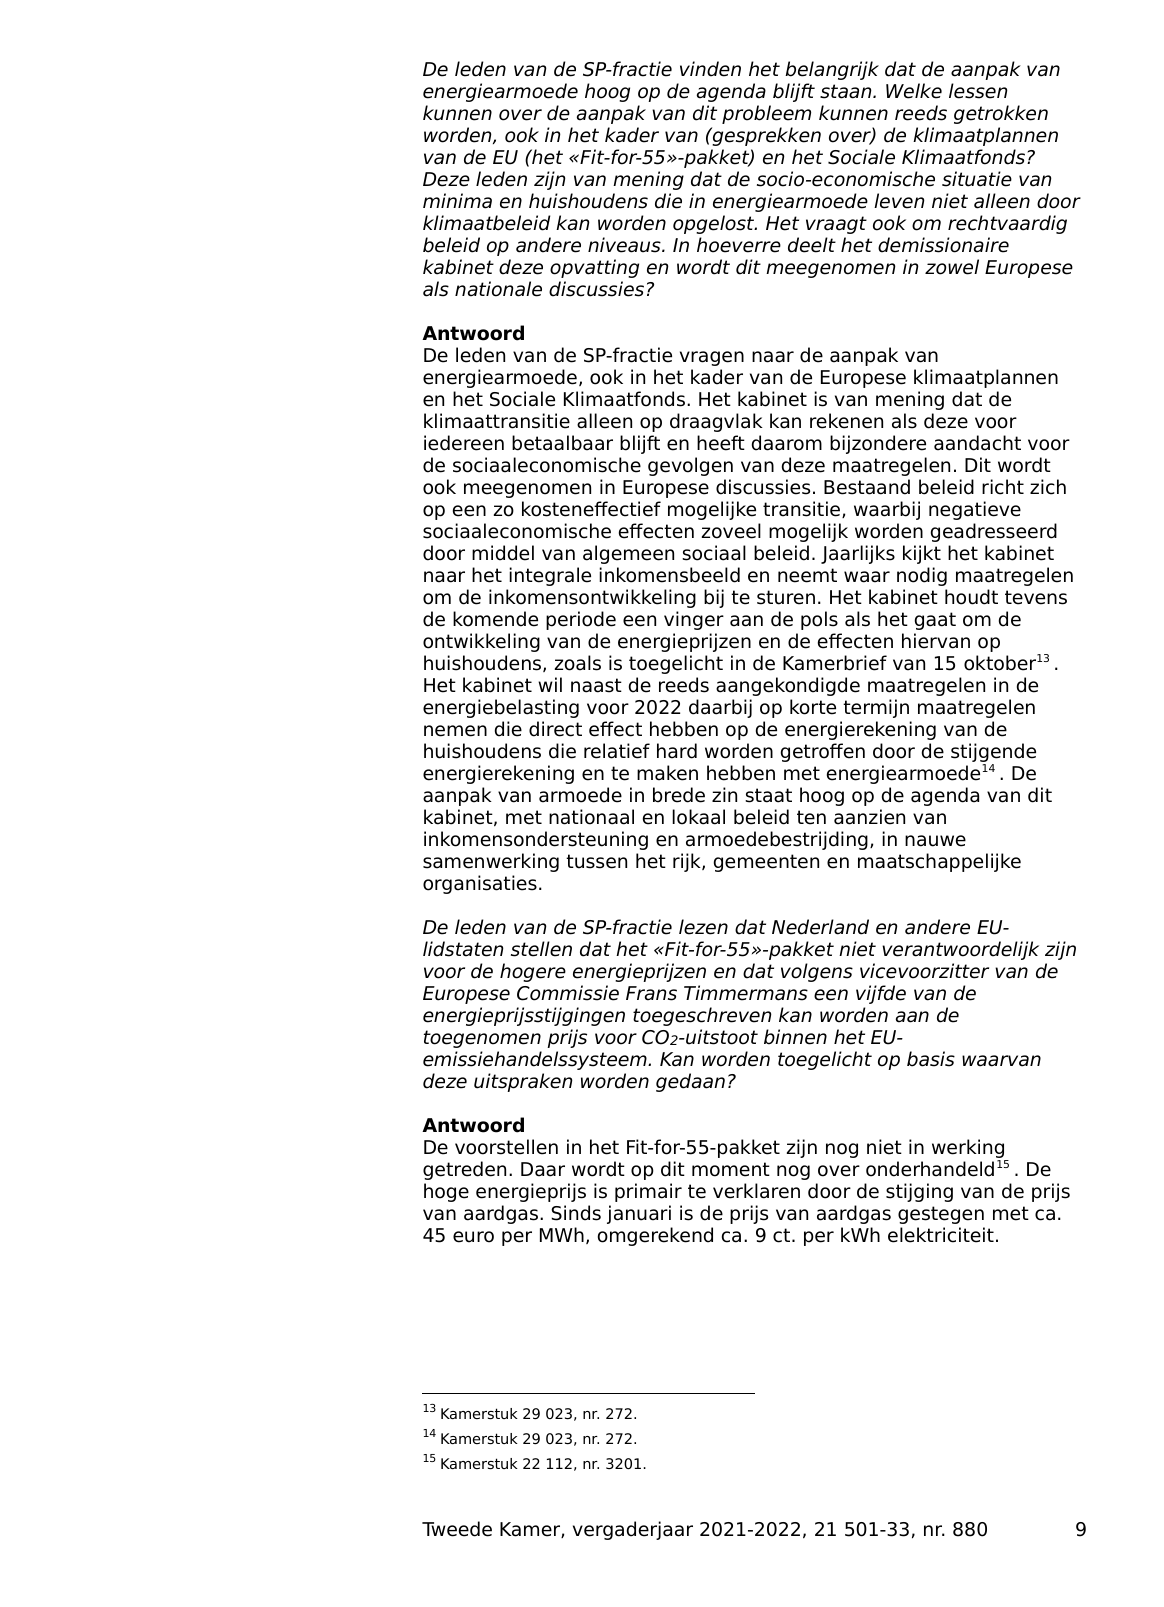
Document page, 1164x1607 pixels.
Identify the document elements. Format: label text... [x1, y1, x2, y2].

text De leden van de SP-fractie vinden het belangrijk dat de aanpak van energiearmoede hoog op de agenda blijft staan. Welke lessen kunnen over de aanpak van dit probleem kunnen reeds getrokken worden, ook in het kader van (gesprekken over) de klimaatplannen van de EU (het «Fit-for-55»-pakket) en het Sociale Klimaatfonds? Deze leden zijn van mening dat de socio-economische situatie van minima en huishoudens die in energiearmoede leven niet alleen door klimaatbeleid kan worden opgelost. Het vraagt ook om rechtvaardig beleid op andere niveaus. In hoeverre deelt het demissionaire kabinet deze opvatting en wordt dit meegenomen in zowel Europese als nationale discussies? [422, 59, 1087, 301]
subtitle Antwoord [422, 323, 1087, 345]
text De leden van de SP-fractie vragen naar de aanpak van energiearmoede, ook in het kader van de Europese klimaatplannen en het Sociale Klimaatfonds. Het kabinet is van mening dat de klimaattransitie alleen op draagvlak kan rekenen als deze voor iedereen betaalbaar blijft en heeft daarom bijzondere aandacht voor de sociaaleconomische gevolgen van deze maatregelen. Dit wordt ook meegenomen in Europese discussies. Bestaand beleid richt zich op een zo kosteneffectief mogelijke transitie, waarbij negatieve sociaaleconomische effecten zoveel mogelijk worden geadresseerd door middel van algemeen sociaal beleid. Jaarlijks kijkt het kabinet naar het integrale inkomensbeeld en neemt waar nodig maatregelen om de inkomensontwikkeling bij te sturen. Het kabinet houdt tevens de komende periode een vinger aan de pols als het gaat om de ontwikkeling van de energieprijzen en de effecten hiervan op huishoudens, zoals is toegelicht in de Kamerbrief van 15 oktober. Het kabinet wil naast de reeds aangekondigde maatregelen in de energiebelasting voor 2022 daarbij op korte termijn maatregelen nemen die direct effect hebben op de energierekening van de huishoudens die relatief hard worden getroffen door de stijgende energierekening en te maken hebben met energiearmoede. De aanpak van armoede in brede zin staat hoog op de agenda van dit kabinet, met nationaal en lokaal beleid ten aanzien van inkomensondersteuning en armoedebestrijding, in nauwe samenwerking tussen het rijk, gemeenten en maatschappelijke organisaties. [422, 345, 1087, 894]
text Kamerstuk 22 112, nr. 3201. [422, 1452, 1087, 1474]
subtitle Antwoord [422, 1115, 1087, 1137]
text Kamerstuk 29 023, nr. 272. [422, 1402, 1087, 1424]
text De voorstellen in het Fit-for-55-pakket zijn nog niet in werking getreden. Daar wordt op dit moment nog over onderhandeld. De hoge energieprijs is primair te verklaren door de stijging van de prijs van aardgas. Sinds januari is de prijs van aardgas gestegen met ca. 45 euro per MWh, omgerekend ca. 9 ct. per kWh elektriciteit. [422, 1137, 1087, 1247]
text De leden van de SP-fractie lezen dat Nederland en andere EU-lidstaten stellen dat het «Fit-for-55»-pakket niet verantwoordelijk zijn voor de hogere energieprijzen en dat volgens vicevoorzitter van de Europese Commissie Frans Timmermans een vijfde van de energieprijsstijgingen toegeschreven kan worden aan de toegenomen prijs voor CO2-uitstoot binnen het EU-emissiehandelssysteem. Kan worden toegelicht op basis waarvan deze uitspraken worden gedaan? [422, 917, 1087, 1092]
text Kamerstuk 29 023, nr. 272. [422, 1427, 1087, 1449]
